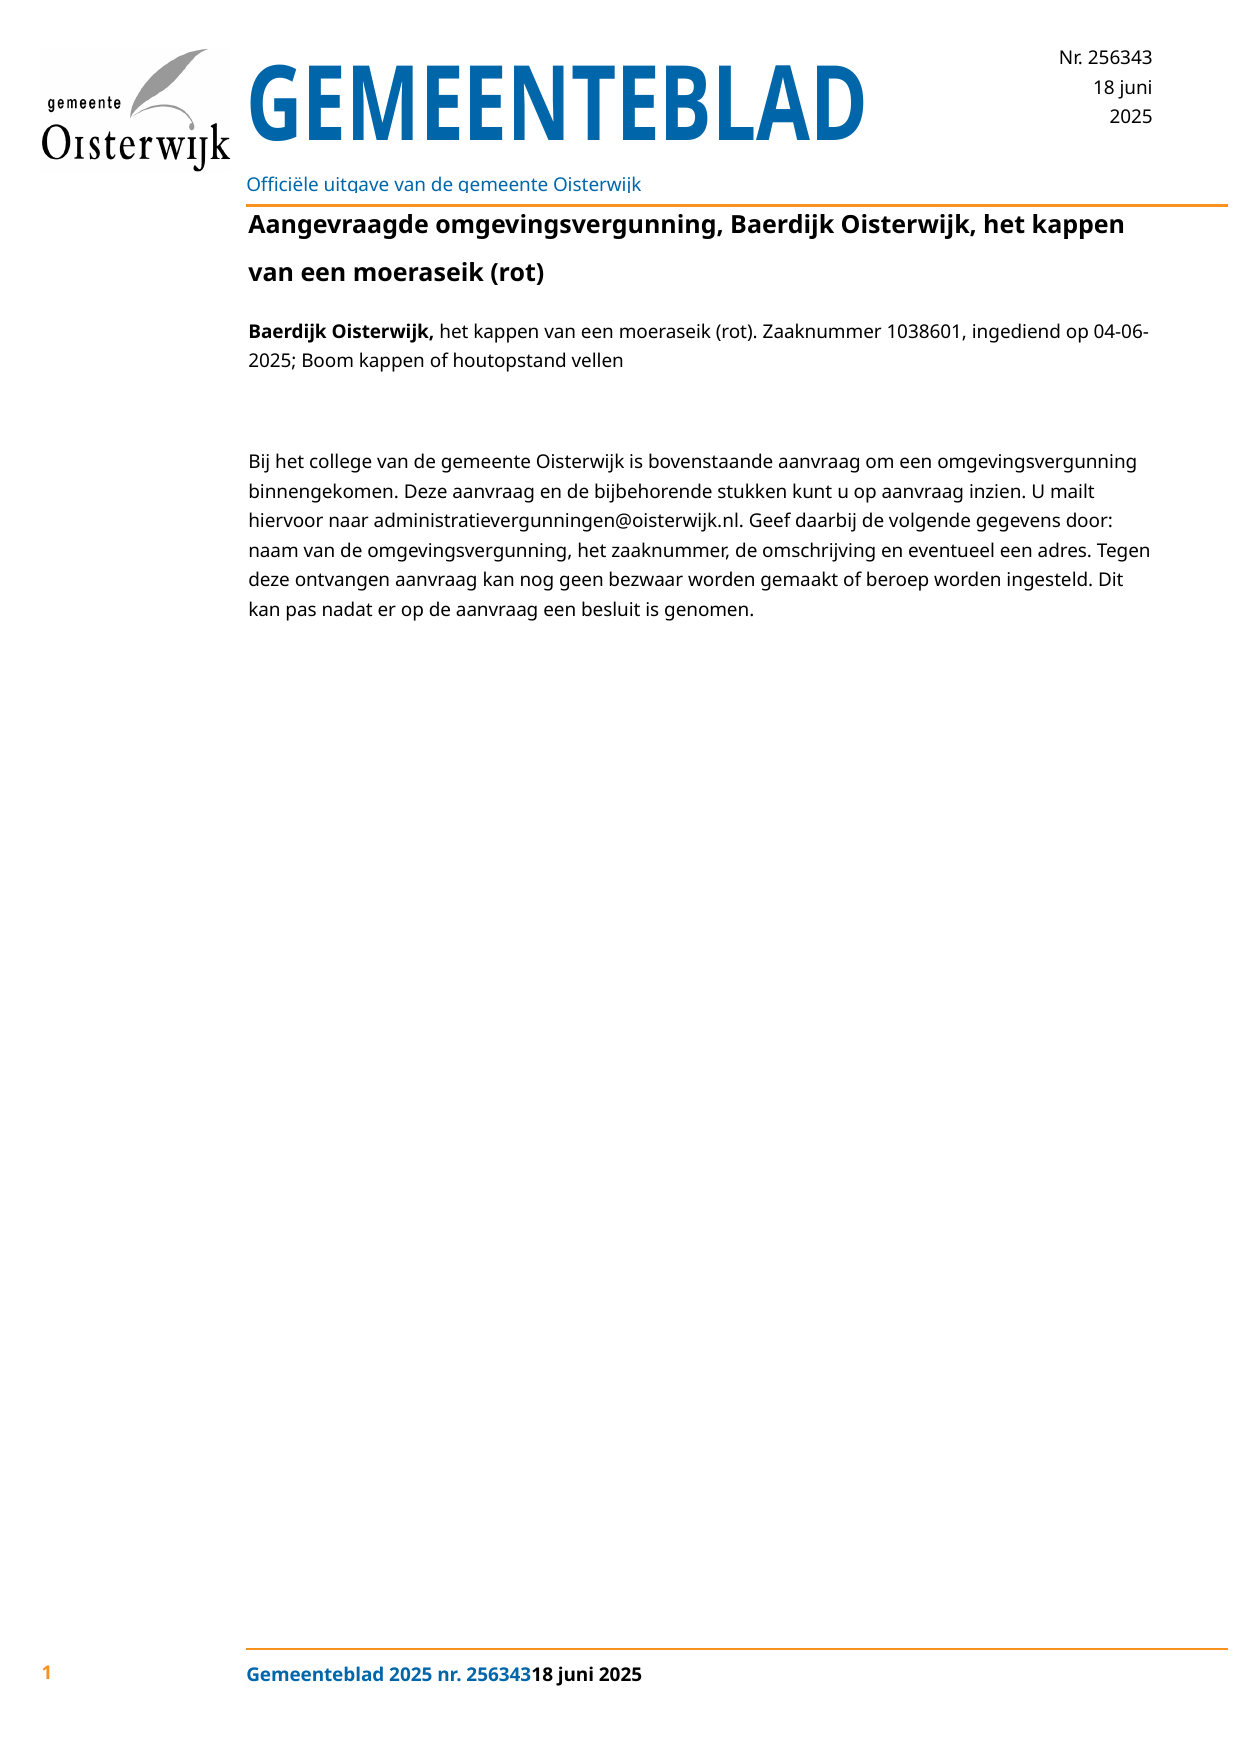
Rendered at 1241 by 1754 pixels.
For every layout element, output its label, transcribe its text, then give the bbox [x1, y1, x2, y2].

text Bij het college van de gemeente Oisterwijk is bovenstaande aanvraag om een omgevingsvergunning binnengekomen. Deze aanvraag en de bijbehorende stukken kunt u op aanvraag inzien. U mailt hiervoor naar administratievergunningen@oisterwijk.nl. Geef daarbij de volgende gegevens door: naam van de omgevingsvergunning, het zaaknummer, de omschrijving en eventueel een adres. Tegen deze ontvangen aanvraag kan nog geen bezwaar worden gemaakt of beroep worden ingesteld. Dit kan pas nadat er op de aanvraag een besluit is genomen. [248, 448, 1152, 622]
text Baerdijk Oisterwijk, het kappen van een moeraseik (rot). Zaaknummer 1038601, ingediend op 04-06-2025; Boom kappen of houtopstand vellen [248, 318, 1152, 373]
picture [41, 47, 231, 172]
text Aangevraagde omgevingsvergunning, Baerdijk Oisterwijk, het kappen van een moeraseik (rot) [248, 207, 1152, 288]
